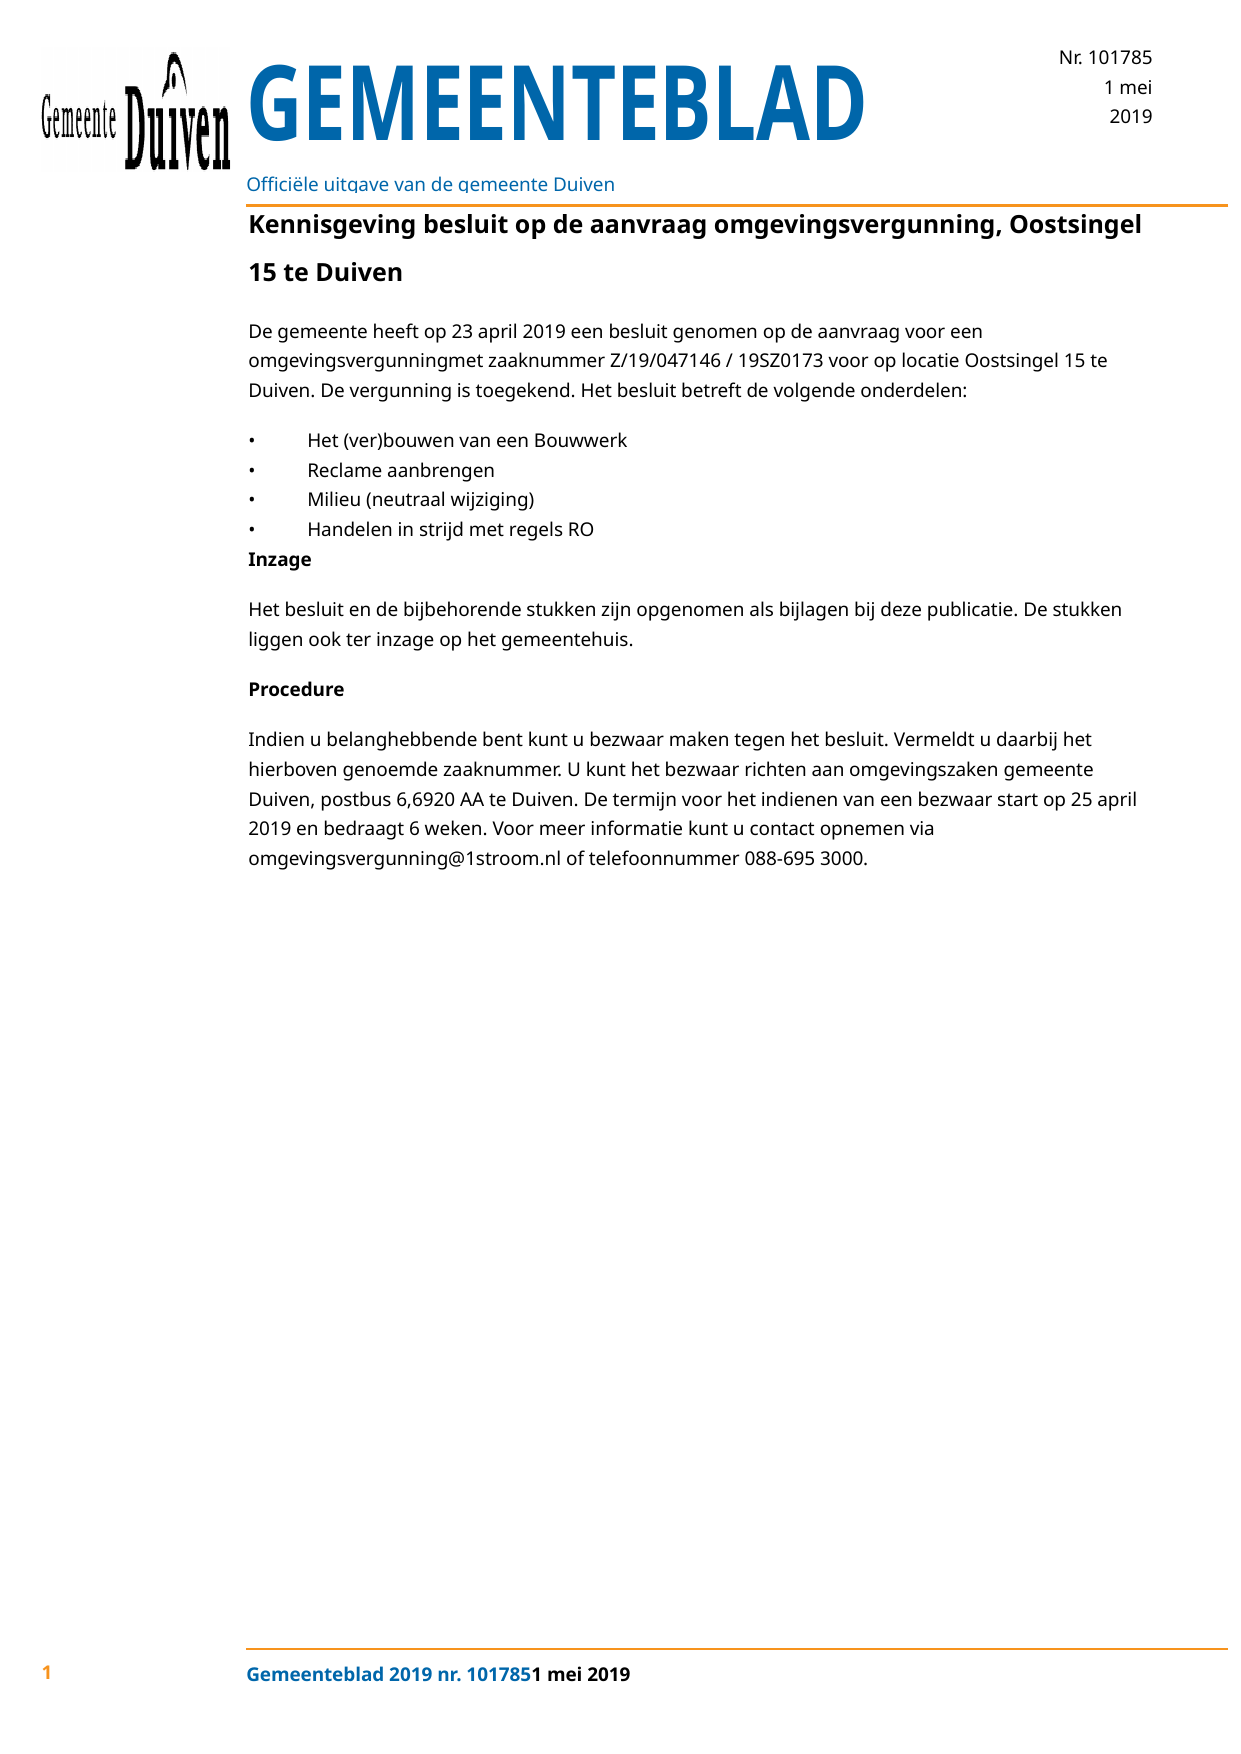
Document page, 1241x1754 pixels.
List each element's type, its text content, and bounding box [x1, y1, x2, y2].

text Het besluit en de bijbehorende stukken zijn opgenomen als bijlagen bij deze publicatie. De stukken liggen ook ter inzage op het gemeentehuis. [248, 596, 1152, 652]
text Procedure [248, 676, 1152, 702]
list Handelen in strijd met regels RO [248, 516, 1152, 542]
list Het (ver)bouwen van een Bouwwerk [248, 427, 1152, 453]
list Reclame aanbrengen [248, 457, 1152, 483]
list Milieu (neutraal wijziging) [248, 487, 1152, 512]
text Indien u belanghebbende bent kunt u bezwaar maken tegen het besluit. Vermeldt u daarbij het hierboven genoemde zaaknummer. U kunt het bezwaar richten aan omgevingszaken gemeente Duiven, postbus 6,6920 AA te Duiven. De termijn voor het indienen van een bezwaar start op 25 april 2019 en bedraagt 6 weken. Voor meer informatie kunt u contact opnemen via omgevingsvergunning@1stroom.nl of telefoonnummer 088-695 3000. [248, 727, 1152, 871]
text Kennisgeving besluit op de aanvraag omgevingsvergunning, Oostsingel 15 te Duiven [248, 207, 1152, 288]
text De gemeente heeft op 23 april 2019 een besluit genomen op de aanvraag voor een omgevingsvergunningmet zaaknummer Z/19/047146 / 19SZ0173 voor op locatie Oostsingel 15 te Duiven. De vergunning is toegekend. Het besluit betreft de volgende onderdelen: [248, 318, 1152, 403]
picture [41, 47, 231, 172]
text Inzage [248, 546, 1152, 572]
